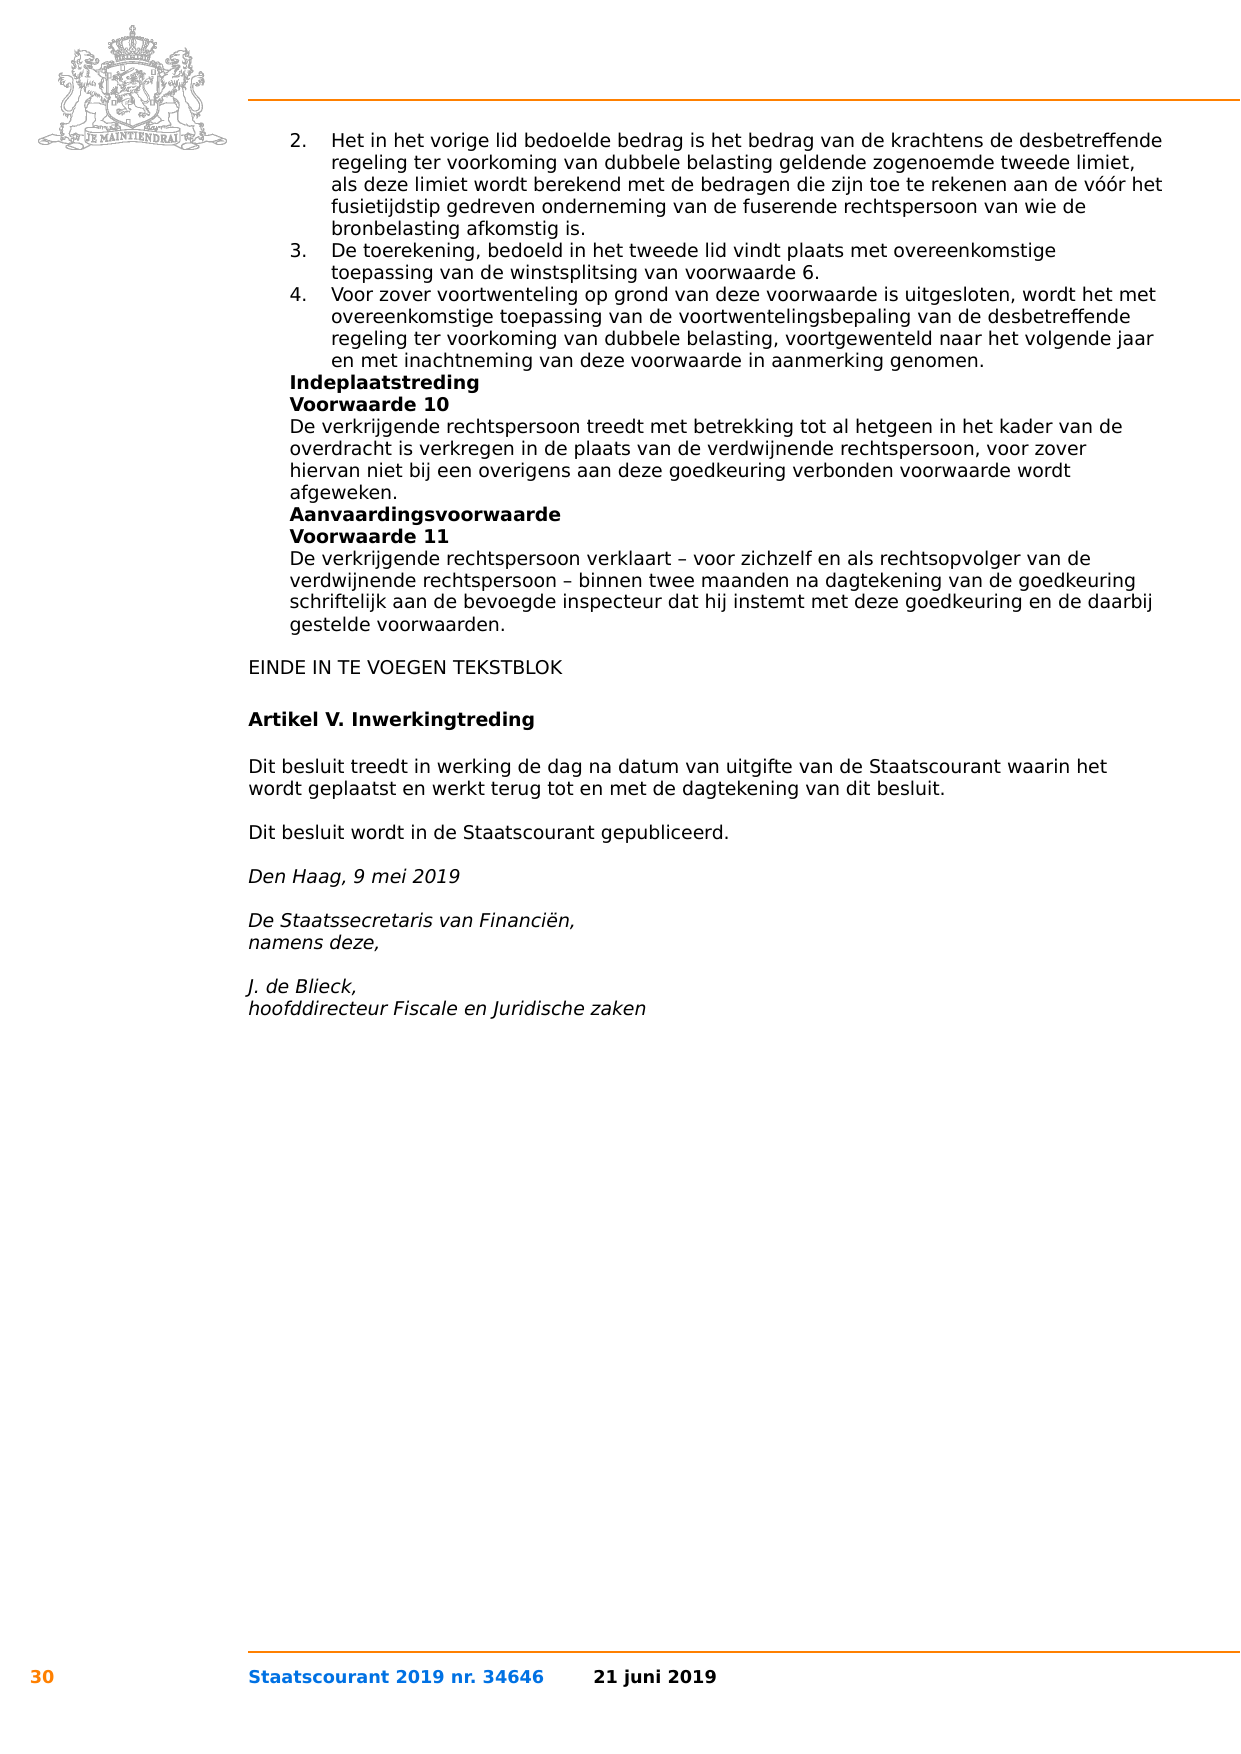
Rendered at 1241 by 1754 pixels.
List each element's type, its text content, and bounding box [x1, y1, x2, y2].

text Dit besluit treedt in werking de dag na datum van uitgifte van de Staatscourant waarin het wordt geplaatst en werkt terug tot en met de dagtekening van dit besluit. [248, 756, 1163, 800]
text Aanvaardingsvoorwaarde [289, 503, 1163, 526]
picture [38, 25, 227, 150]
text De verkrijgende rechtspersoon treedt met betrekking tot al hetgeen in het kader van de overdracht is verkregen in de plaats van de verdwijnende rechtspersoon, voor zover hiervan niet bij een overigens aan deze goedkeuring verbonden voorwaarde wordt afgeweken. [289, 416, 1163, 503]
text 3. De toerekening, bedoeld in het tweede lid vindt plaats met overeenkomstige toepassing van de winstsplitsing van voorwaarde 6. [289, 240, 1163, 284]
text De verkrijgende rechtspersoon verklaart – voor zichzelf en als rechtsopvolger van de verdwijnende rechtspersoon – binnen twee maanden na dagtekening van de goedkeuring schriftelijk aan de bevoegde inspecteur dat hij instemt met deze goedkeuring en de daarbij gestelde voorwaarden. [289, 547, 1163, 635]
subtitle Artikel V. Inwerkingtreding [248, 709, 1163, 731]
text 4. Voor zover voortwenteling op grond van deze voorwaarde is uitgesloten, wordt het met overeenkomstige toepassing van de voortwentelingsbepaling van de desbetreffende regeling ter voorkoming van dubbele belasting, voortgewenteld naar het volgende jaar en met inachtneming van deze voorwaarde in aanmerking genomen. [289, 284, 1163, 372]
text Voorwaarde 10 [289, 394, 1163, 416]
text EINDE IN TE VOEGEN TEKSTBLOK [248, 657, 1163, 679]
text Den Haag, 9 mei 2019 [248, 866, 1163, 888]
text Voorwaarde 11 [289, 526, 1163, 547]
text 2. Het in het vorige lid bedoelde bedrag is het bedrag van de krachtens de desbetreffende regeling ter voorkoming van dubbele belasting geldende zogenoemde tweede limiet, als deze limiet wordt berekend met de bedragen die zijn toe te rekenen aan de vóór het fusietijdstip gedreven onderneming van de fuserende rechtspersoon van wie de bronbelasting afkomstig is. [289, 130, 1163, 240]
text Indeplaatstreding [289, 372, 1163, 394]
text Dit besluit wordt in de Staatscourant gepubliceerd. [248, 822, 1163, 844]
text De Staatssecretaris van Financiën, namens deze, J. de Blieck, hoofddirecteur Fiscale en Juridische zaken [248, 910, 1163, 1020]
